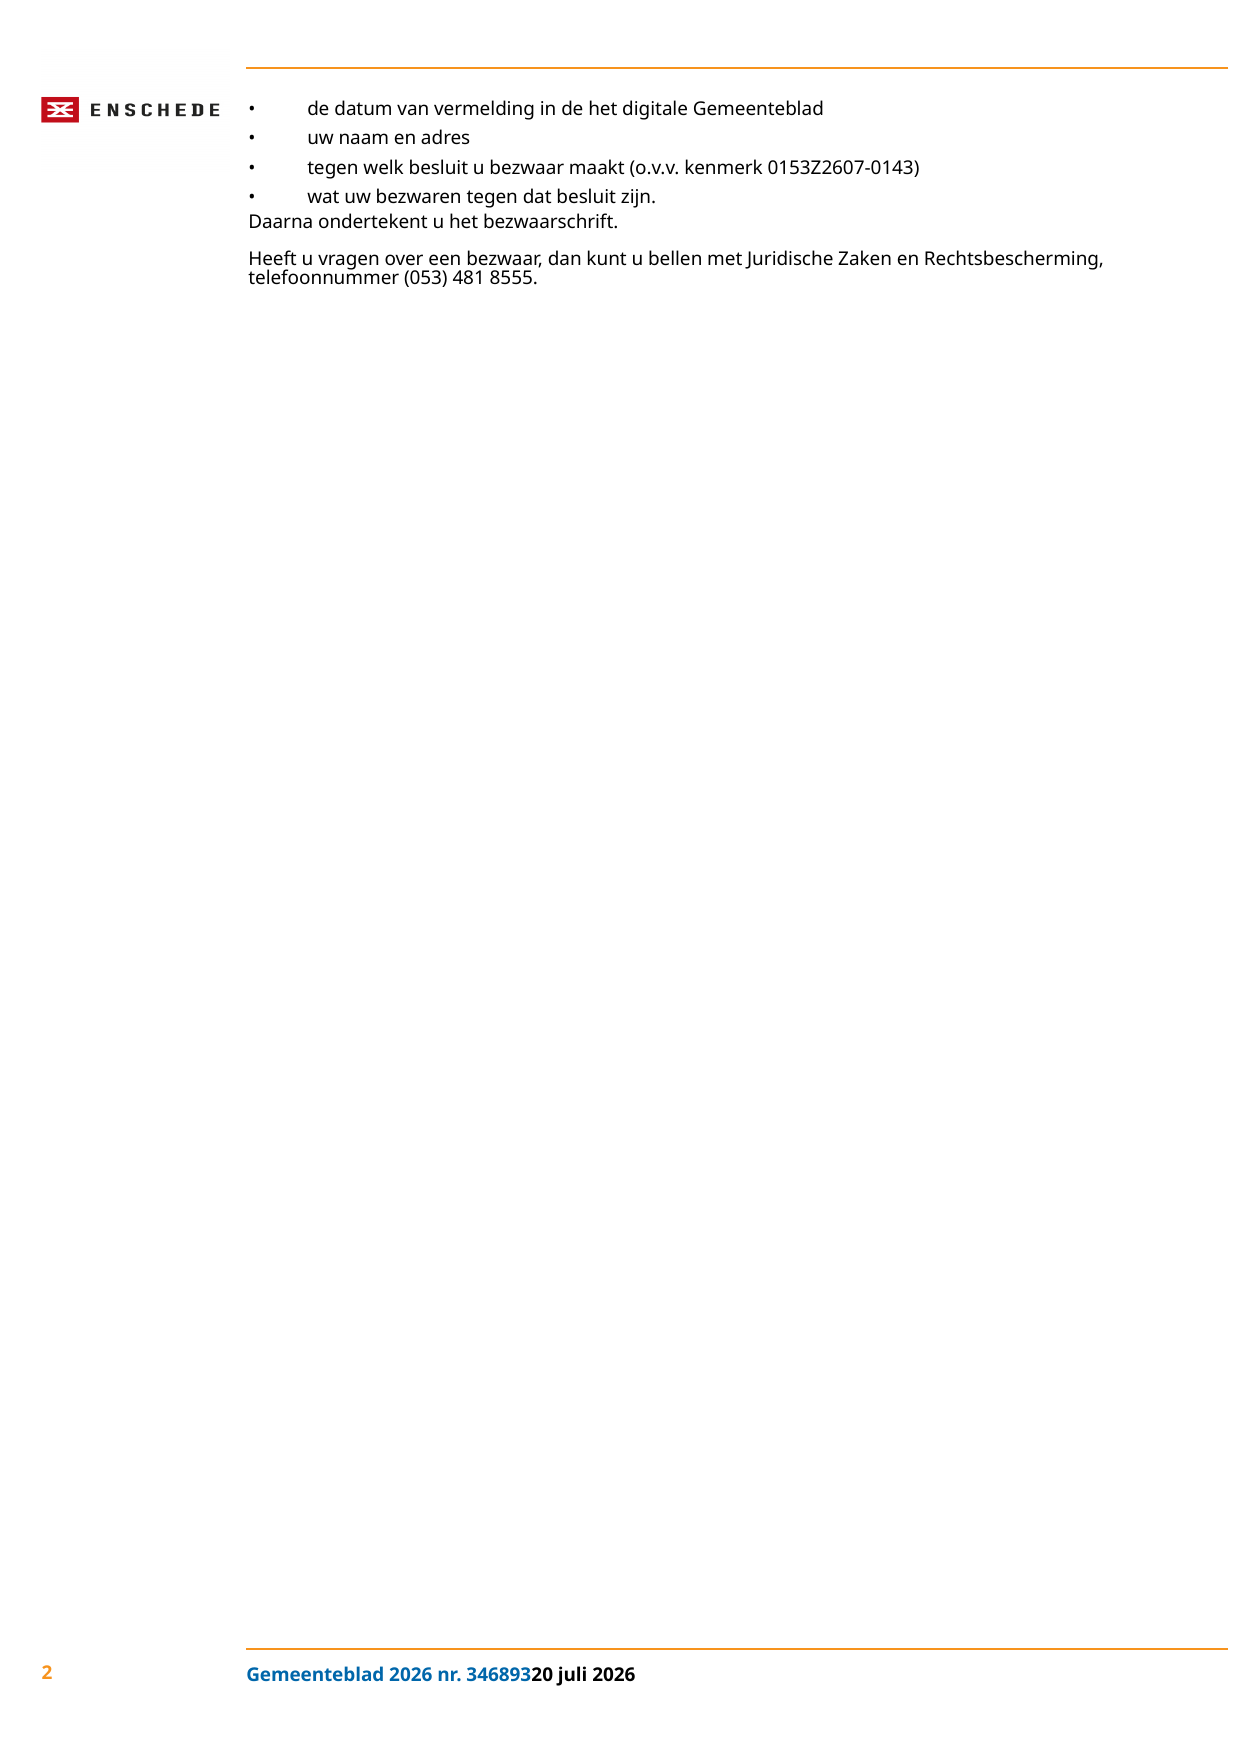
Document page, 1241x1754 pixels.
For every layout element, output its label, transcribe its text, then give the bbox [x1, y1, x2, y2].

picture [41, 47, 231, 172]
list uw naam en adres [248, 124, 1152, 150]
text Daarna ondertekent u het bezwaarschrift. [248, 213, 1152, 232]
list de datum van vermelding in de het digitale Gemeenteblad [248, 95, 1152, 121]
list wat uw bezwaren tegen dat besluit zijn. [248, 183, 1152, 209]
list tegen welk besluit u bezwaar maakt (o.v.v. kenmerk 0153Z2607-0143) [248, 154, 1152, 180]
text Heeft u vragen over een bezwaar, dan kunt u bellen met Juridische Zaken en Rechtsbescherming, telefoonnummer (053) 481 8555. [248, 250, 1152, 289]
